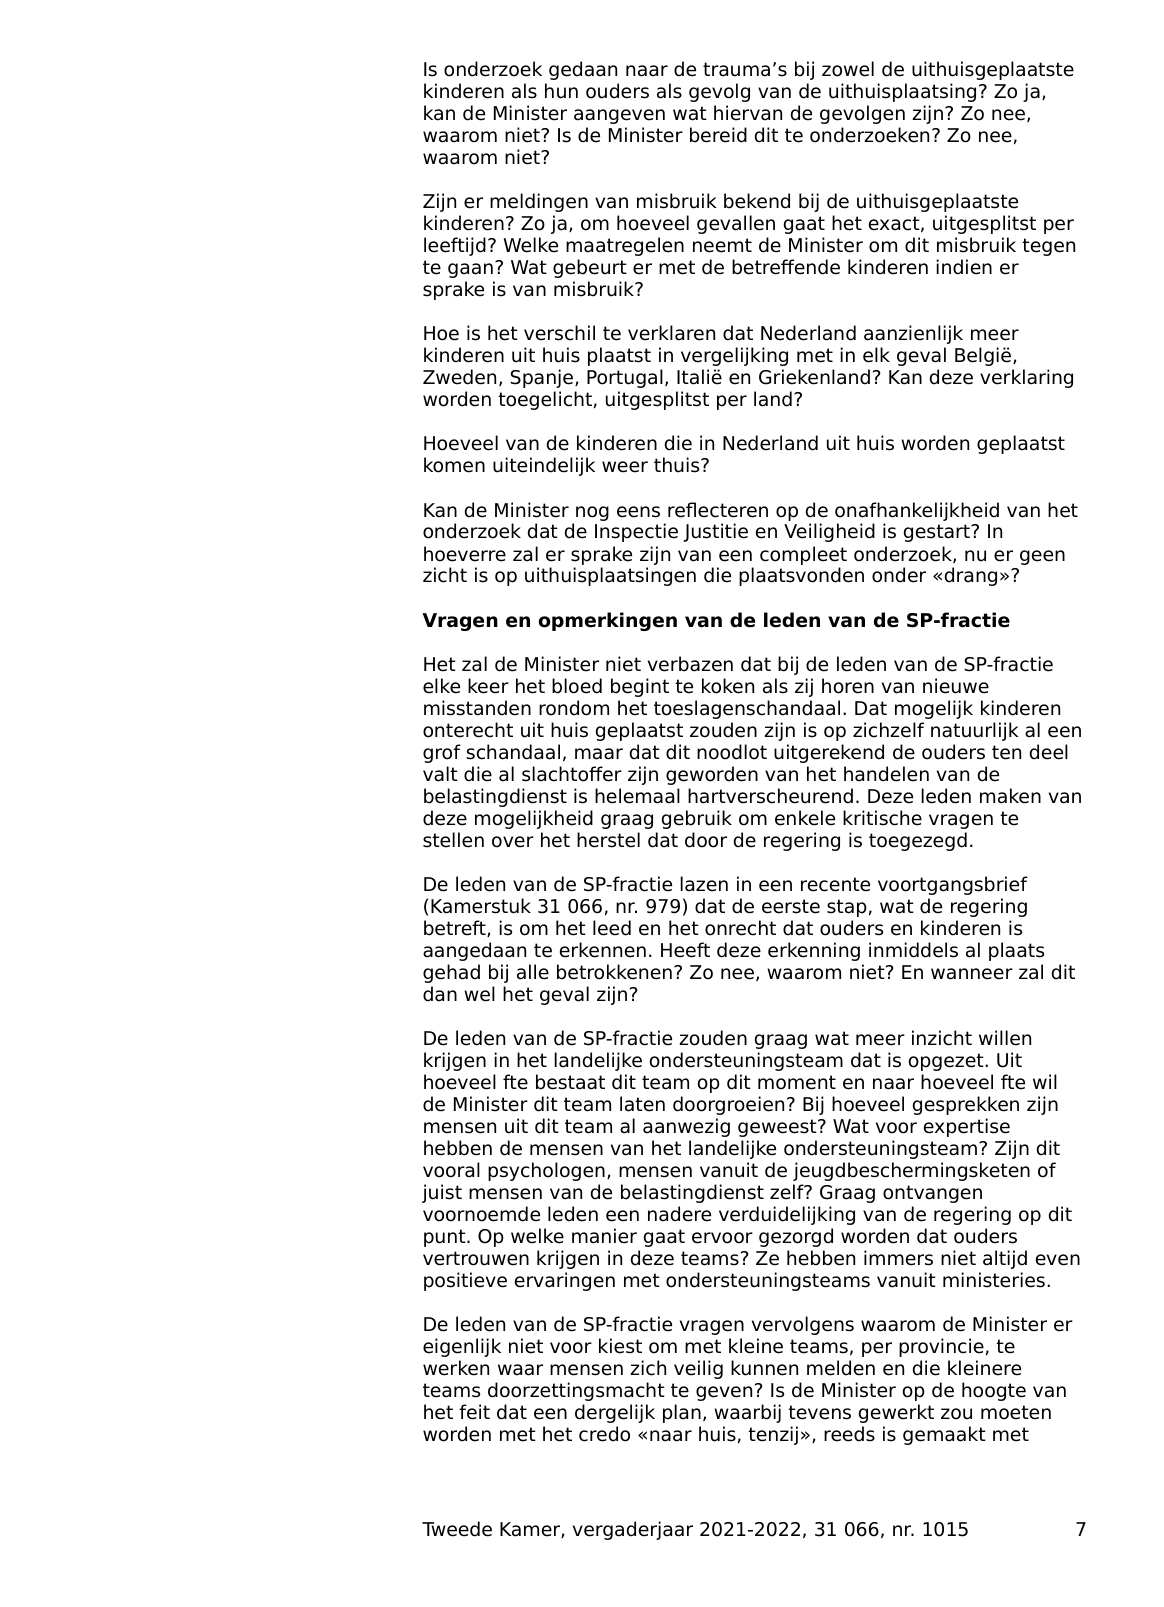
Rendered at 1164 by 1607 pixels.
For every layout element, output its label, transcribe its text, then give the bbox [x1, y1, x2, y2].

text De leden van de SP-fractie lazen in een recente voortgangsbrief (Kamerstuk 31 066, nr. 979) dat de eerste stap, wat de regering betreft, is om het leed en het onrecht dat ouders en kinderen is aangedaan te erkennen. Heeft deze erkenning inmiddels al plaats gehad bij alle betrokkenen? Zo nee, waarom niet? En wanneer zal dit dan wel het geval zijn? [422, 874, 1087, 1006]
text Zijn er meldingen van misbruik bekend bij de uithuisgeplaatste kinderen? Zo ja, om hoeveel gevallen gaat het exact, uitgesplitst per leeftijd? Welke maatregelen neemt de Minister om dit misbruik tegen te gaan? Wat gebeurt er met de betreffende kinderen indien er sprake is van misbruik? [422, 191, 1087, 301]
text De leden van de SP-fractie zouden graag wat meer inzicht willen krijgen in het landelijke ondersteuningsteam dat is opgezet. Uit hoeveel fte bestaat dit team op dit moment en naar hoeveel fte wil de Minister dit team laten doorgroeien? Bij hoeveel gesprekken zijn mensen uit dit team al aanwezig geweest? Wat voor expertise hebben de mensen van het landelijke ondersteuningsteam? Zijn dit vooral psychologen, mensen vanuit de jeugdbeschermingsketen of juist mensen van de belastingdienst zelf? Graag ontvangen voornoemde leden een nadere verduidelijking van de regering op dit punt. Op welke manier gaat ervoor gezorgd worden dat ouders vertrouwen krijgen in deze teams? Ze hebben immers niet altijd even positieve ervaringen met ondersteuningsteams vanuit ministeries. [422, 1028, 1087, 1292]
text Kan de Minister nog eens reflecteren op de onafhankelijkheid van het onderzoek dat de Inspectie Justitie en Veiligheid is gestart? In hoeverre zal er sprake zijn van een compleet onderzoek, nu er geen zicht is op uithuisplaatsingen die plaatsvonden onder «drang»? [422, 499, 1087, 587]
subtitle Vragen en opmerkingen van de leden van de SP-fractie [422, 609, 1087, 632]
text Is onderzoek gedaan naar de trauma’s bij zowel de uithuisgeplaatste kinderen als hun ouders als gevolg van de uithuisplaatsing? Zo ja, kan de Minister aangeven wat hiervan de gevolgen zijn? Zo nee, waarom niet? Is de Minister bereid dit te onderzoeken? Zo nee, waarom niet? [422, 59, 1087, 169]
text De leden van de SP-fractie vragen vervolgens waarom de Minister er eigenlijk niet voor kiest om met kleine teams, per provincie, te werken waar mensen zich veilig kunnen melden en die kleinere teams doorzettingsmacht te geven? Is de Minister op de hoogte van het feit dat een dergelijk plan, waarbij tevens gewerkt zou moeten worden met het credo «naar huis, tenzij», reeds is gemaakt met [422, 1314, 1087, 1446]
text Hoeveel van de kinderen die in Nederland uit huis worden geplaatst komen uiteindelijk weer thuis? [422, 433, 1087, 477]
text Het zal de Minister niet verbazen dat bij de leden van de SP-fractie elke keer het bloed begint te koken als zij horen van nieuwe misstanden rondom het toeslagenschandaal. Dat mogelijk kinderen onterecht uit huis geplaatst zouden zijn is op zichzelf natuurlijk al een grof schandaal, maar dat dit noodlot uitgerekend de ouders ten deel valt die al slachtoffer zijn geworden van het handelen van de belastingdienst is helemaal hartverscheurend. Deze leden maken van deze mogelijkheid graag gebruik om enkele kritische vragen te stellen over het herstel dat door de regering is toegezegd. [422, 654, 1087, 852]
text Hoe is het verschil te verklaren dat Nederland aanzienlijk meer kinderen uit huis plaatst in vergelijking met in elk geval België, Zweden, Spanje, Portugal, Italië en Griekenland? Kan deze verklaring worden toegelicht, uitgesplitst per land? [422, 323, 1087, 411]
